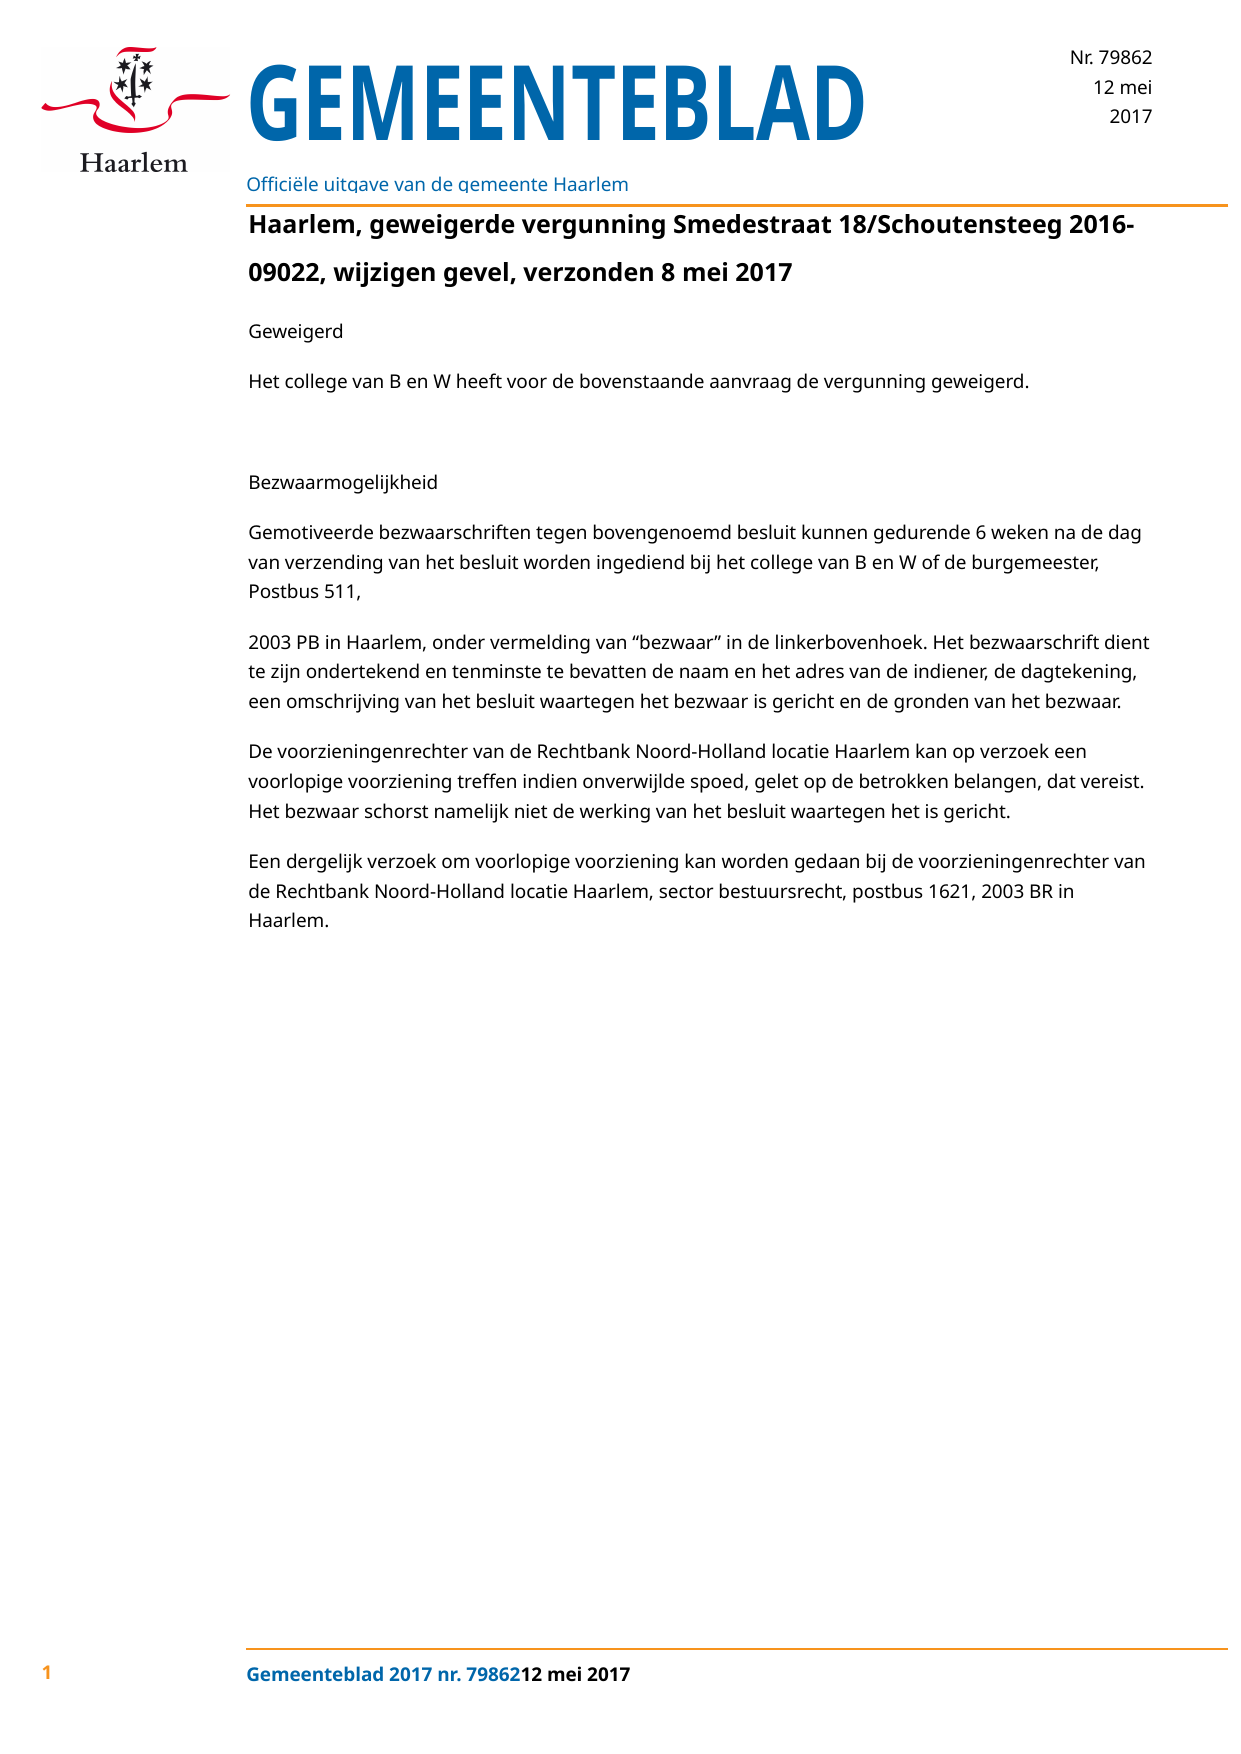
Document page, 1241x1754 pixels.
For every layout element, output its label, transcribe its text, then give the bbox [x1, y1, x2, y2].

text Geweigerd [248, 318, 1152, 344]
text De voorzieningenrechter van de Rechtbank Noord-Holland locatie Haarlem kan op verzoek een voorlopige voorziening treffen indien onverwijlde spoed, gelet op de betrokken belangen, dat vereist. Het bezwaar schorst namelijk niet de werking van het besluit waartegen het is gericht. [248, 739, 1152, 824]
text Een dergelijk verzoek om voorlopige voorziening kan worden gedaan bij de voorzieningenrechter van de Rechtbank Noord-Holland locatie Haarlem, sector bestuursrecht, postbus 1621, 2003 BR in Haarlem. [248, 848, 1152, 933]
text 2003 PB in Haarlem, onder vermelding van “bezwaar” in de linkerbovenhoek. Het bezwaarschrift dient te zijn ondertekend en tenminste te bevatten de naam en het adres van de indiener, de dagtekening, een omschrijving van het besluit waartegen het bezwaar is gericht en de gronden van het bezwaar. [248, 629, 1152, 714]
text Haarlem, geweigerde vergunning Smedestraat 18/Schoutensteeg 2016-09022, wijzigen gevel, verzonden 8 mei 2017 [248, 207, 1152, 288]
picture [41, 47, 231, 172]
text Het college van B en W heeft voor de bovenstaande aanvraag de vergunning geweigerd. [248, 368, 1152, 394]
text Bezwaarmogelijkheid [248, 469, 1152, 495]
text Gemotiveerde bezwaarschriften tegen bovengenoemd besluit kunnen gedurende 6 weken na de dag van verzending van het besluit worden ingediend bij het college van B en W of de burgemeester, Postbus 511, [248, 519, 1152, 604]
